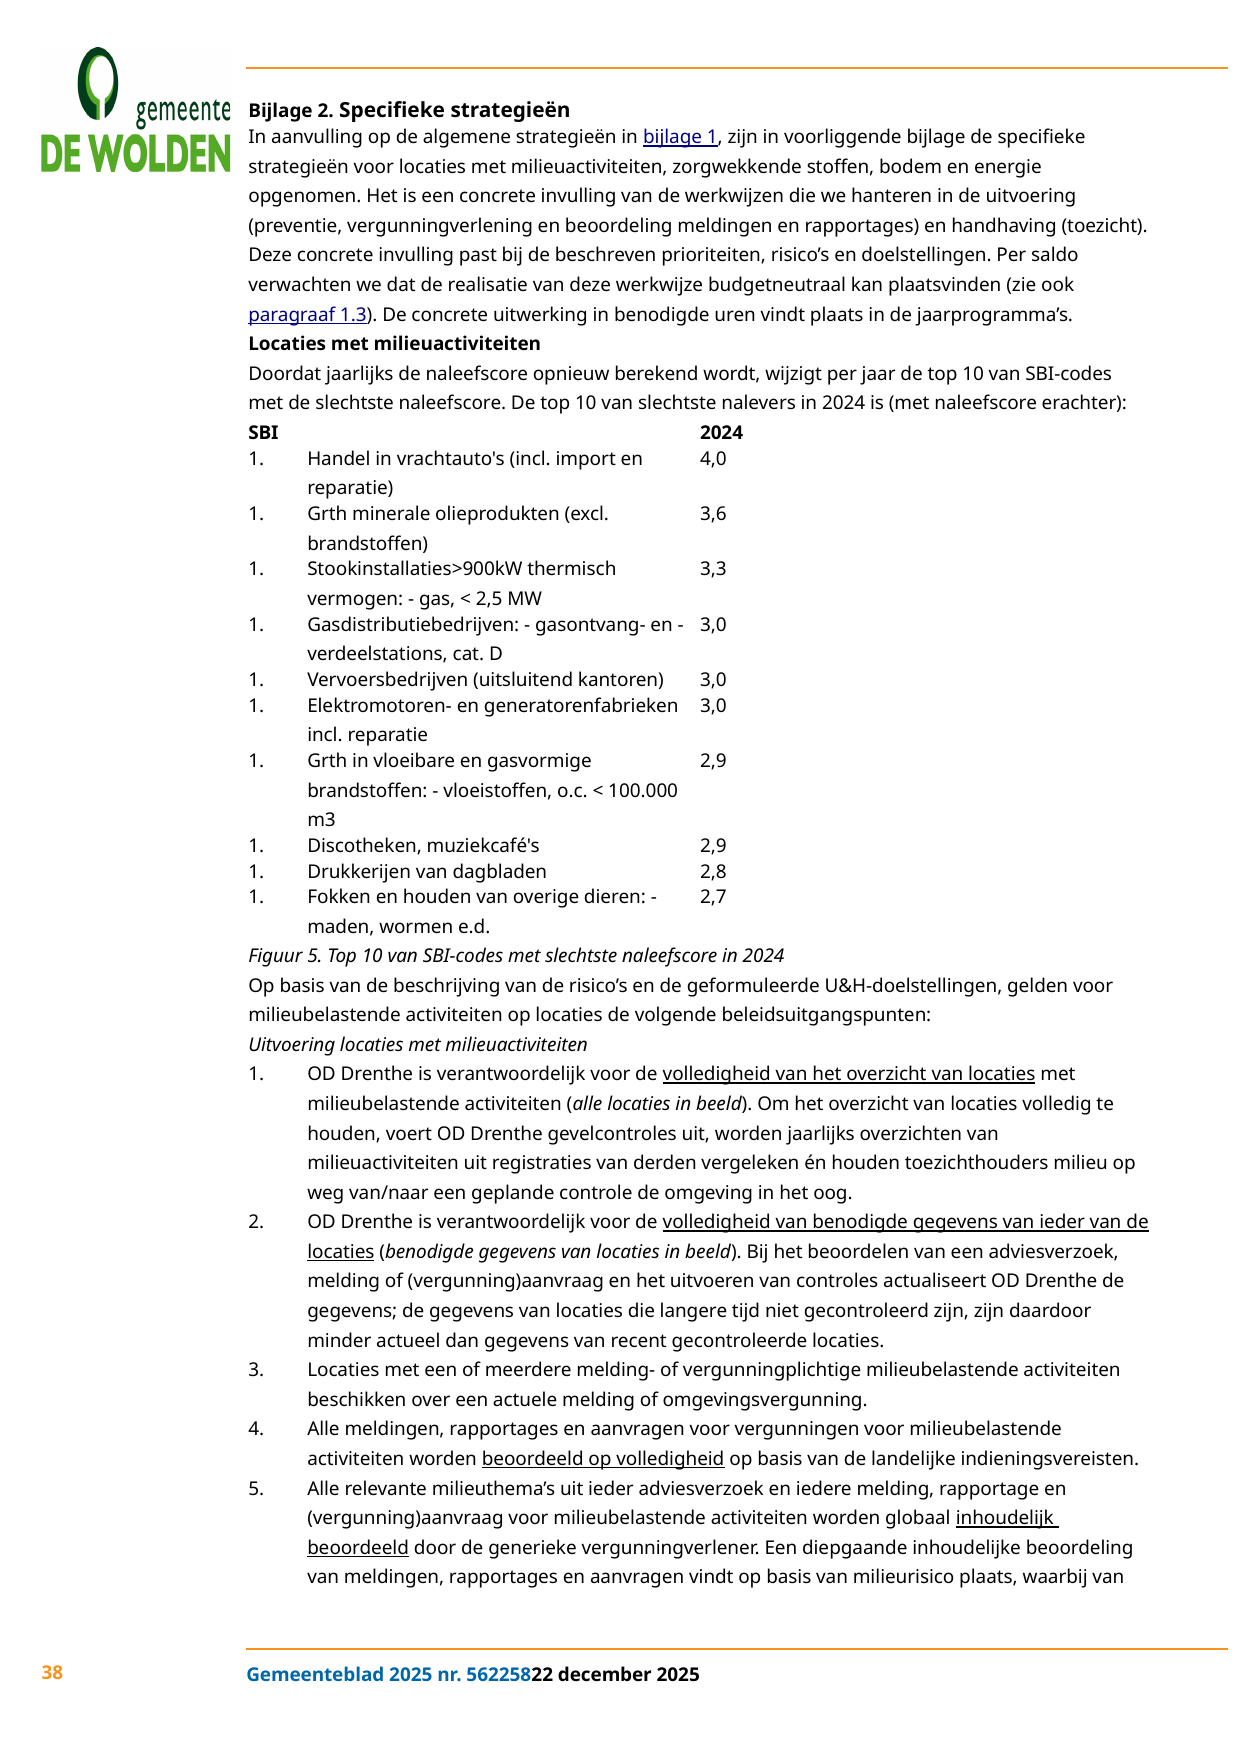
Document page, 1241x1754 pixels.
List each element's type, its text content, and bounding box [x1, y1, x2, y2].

list OD Drenthe is verantwoordelijk voor de volledigheid van benodigde gegevens van ieder van de locaties (benodigde gegevens van locaties in beeld). Bij het beoordelen van een adviesverzoek, melding of (vergunning)aanvraag en het uitvoeren van controles actualiseert OD Drenthe de gegevens; de gegevens van locaties die langere tijd niet gecontroleerd zijn, zijn daardoor minder actueel dan gegevens van recent gecontroleerde locaties. [248, 1208, 1152, 1352]
list Locaties met een of meerdere melding- of vergunningplichtige milieubelastende activiteiten beschikken over een actuele melding of omgevingsvergunning. [248, 1356, 1152, 1412]
table_cell 3,3 [700, 556, 1152, 611]
table_cell 2,7 [700, 884, 1152, 939]
text Bijlage 2. Specifieke strategieën [248, 95, 1152, 123]
table_cell 2,9 [700, 832, 1152, 858]
text Uitvoering locaties met milieuactiviteiten [248, 1031, 1152, 1057]
table_cell Fokken en houden van overige dieren: - maden, wormen e.d. [248, 884, 700, 939]
text Op basis van de beschrijving van de risico’s en de geformuleerde U&H-doelstellingen, gelden voor milieubelastende activiteiten op locaties de volgende beleidsuitgangspunten: [248, 972, 1152, 1027]
text In aanvulling op de algemene strategieën in bijlage 1, zijn in voorliggende bijlage de specifieke strategieën voor locaties met milieuactiviteiten, zorgwekkende stoffen, bodem en energie opgenomen. Het is een concrete invulling van de werkwijzen die we hanteren in de uitvoering (preventie, vergunningverlening en beoordeling meldingen en rapportages) en handhaving (toezicht). Deze concrete invulling past bij de beschreven prioriteiten, risico’s en doelstellingen. Per saldo verwachten we dat de realisatie van deze werkwijze budgetneutraal kan plaatsvinden (zie ook paragraaf 1.3). De concrete uitwerking in benodigde uren vindt plaats in de jaarprogramma’s. [248, 123, 1152, 327]
table_header SBI [248, 419, 700, 445]
table_cell Vervoersbedrijven (uitsluitend kantoren) [248, 666, 700, 692]
picture [41, 47, 231, 172]
table_cell Elektromotoren- en generatorenfabrieken incl. reparatie [248, 692, 700, 747]
table_header 2024 [700, 419, 1152, 445]
text Locaties met milieuactiviteiten [248, 330, 1152, 356]
table_cell 2,9 [700, 747, 1152, 832]
list Alle meldingen, rapportages en aanvragen voor vergunningen voor milieubelastende activiteiten worden beoordeeld op volledigheid op basis van de landelijke indieningsvereisten. [248, 1416, 1152, 1471]
list OD Drenthe is verantwoordelijk voor de volledigheid van het overzicht van locaties met milieubelastende activiteiten (alle locaties in beeld). Om het overzicht van locaties volledig te houden, voert OD Drenthe gevelcontroles uit, worden jaarlijks overzichten van milieuactiviteiten uit registraties van derden vergeleken én houden toezichthouders milieu op weg van/naar een geplande controle de omgeving in het oog. [248, 1061, 1152, 1204]
text Doordat jaarlijks de naleefscore opnieuw berekend wordt, wijzigt per jaar de top 10 van SBI-codes met de slechtste naleefscore. De top 10 van slechtste nalevers in 2024 is (met naleefscore erachter): [248, 360, 1152, 415]
list Alle relevante milieuthema’s uit ieder adviesverzoek en iedere melding, rapportage en (vergunning)aanvraag voor milieubelastende activiteiten worden globaal inhoudelijk beoordeeld door de generieke vergunningverlener. Een diepgaande inhoudelijke beoordeling van meldingen, rapportages en aanvragen vindt op basis van milieurisico plaats, waarbij van [248, 1475, 1152, 1589]
table_cell 2,8 [700, 858, 1152, 884]
table_cell 3,6 [700, 500, 1152, 556]
table_cell Gasdistributiebedrijven: - gasontvang- en -verdeelstations, cat. D [248, 611, 700, 666]
text Figuur 5. Top 10 van SBI-codes met slechtste naleefscore in 2024 [248, 942, 1152, 968]
table_cell 3,0 [700, 611, 1152, 666]
table_cell Stookinstallaties>900kW thermisch vermogen: - gas, < 2,5 MW [248, 556, 700, 611]
table_cell Discotheken, muziekcafé's [248, 832, 700, 858]
table_cell 3,0 [700, 666, 1152, 692]
table_cell 4,0 [700, 445, 1152, 500]
table_cell Handel in vrachtauto's (incl. import en reparatie) [248, 445, 700, 500]
table_cell Drukkerijen van dagbladen [248, 858, 700, 884]
table_cell Grth minerale olieprodukten (excl. brandstoffen) [248, 500, 700, 556]
table_cell Grth in vloeibare en gasvormige brandstoffen: - vloeistoffen, o.c. < 100.000 m3 [248, 747, 700, 832]
table_cell 3,0 [700, 692, 1152, 747]
